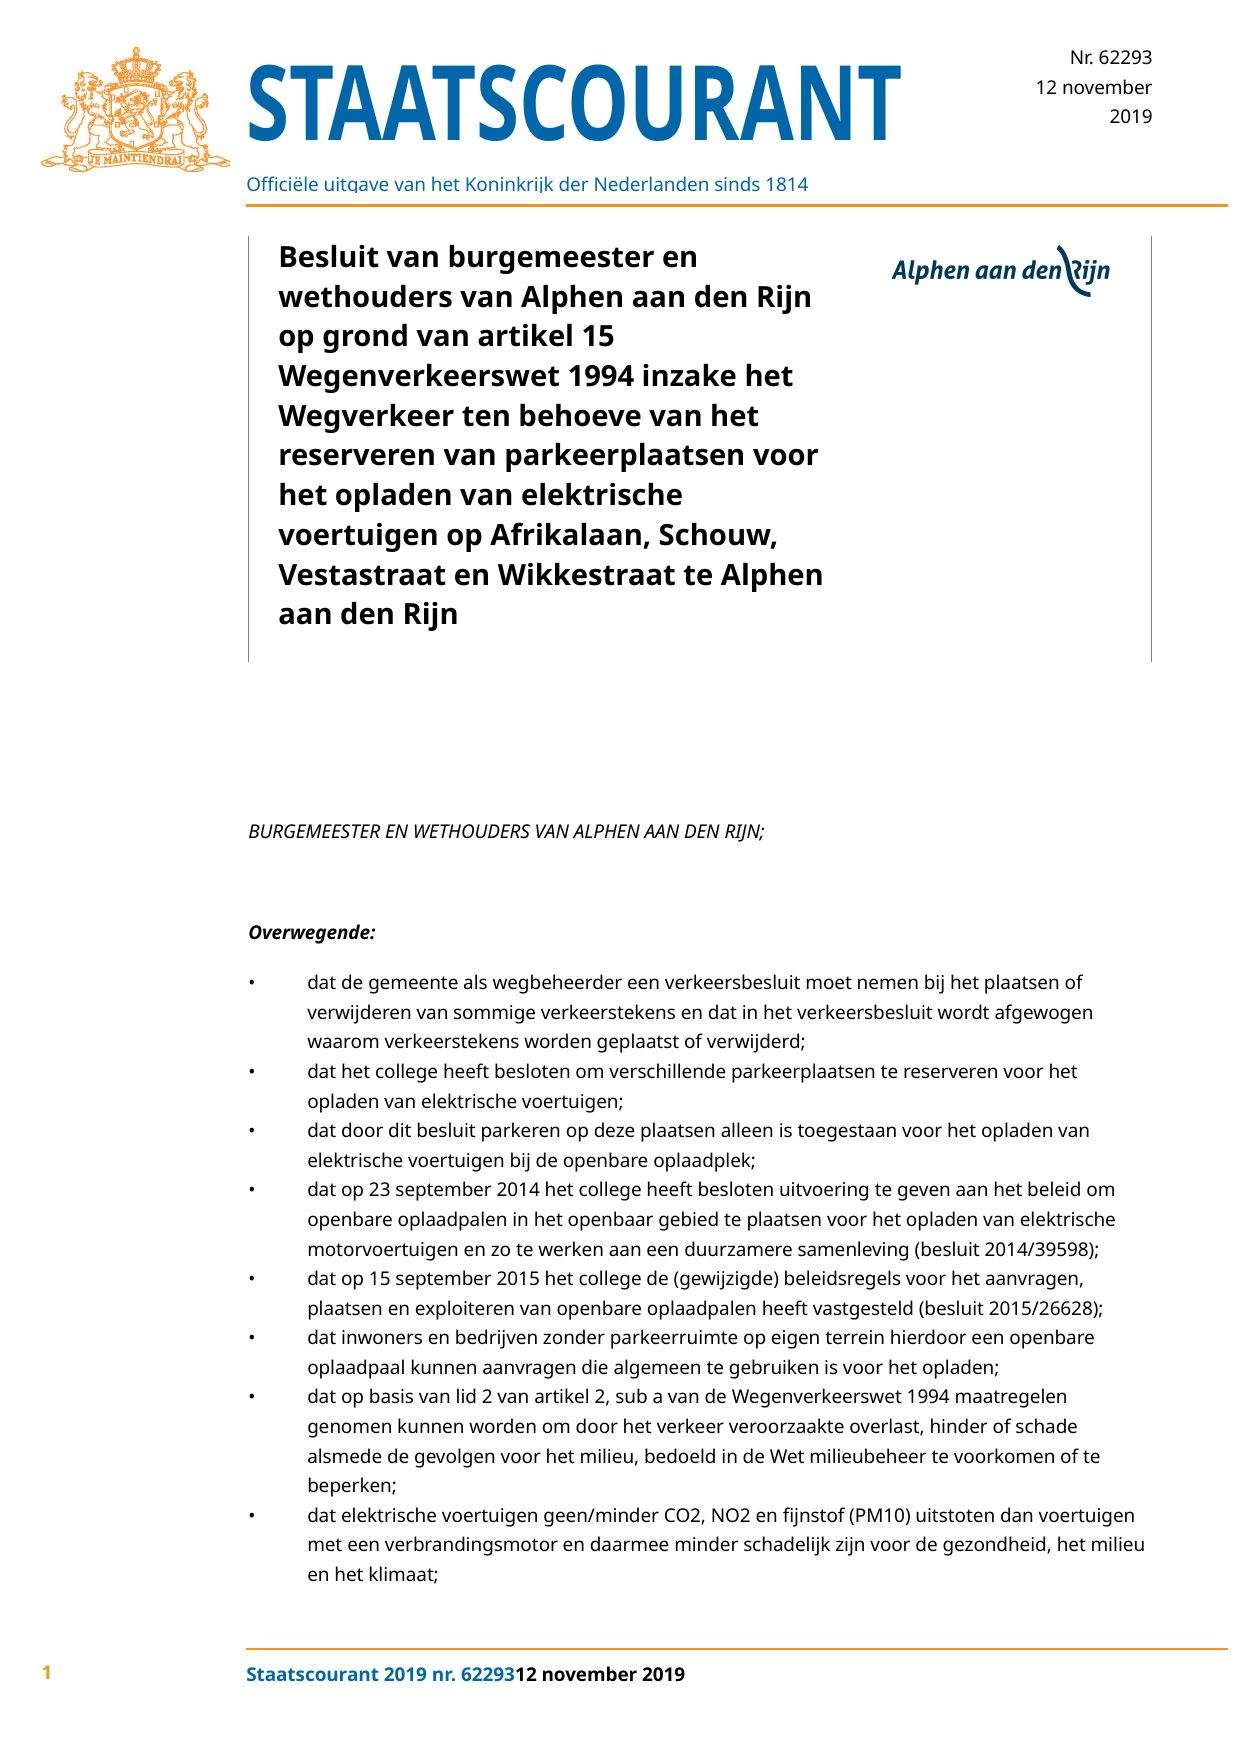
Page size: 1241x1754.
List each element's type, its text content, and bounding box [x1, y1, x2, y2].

list dat op basis van lid 2 van artikel 2, sub a van de Wegenverkeerswet 1994 maatregelen genomen kunnen worden om door het verkeer veroorzaakte overlast, hinder of schade alsmede de gevolgen voor het milieu, bedoeld in de Wet milieubeheer te voorkomen of te beperken; [248, 1384, 1152, 1498]
text Overwegende: [248, 919, 1152, 945]
list dat inwoners en bedrijven zonder parkeerruimte op eigen terrein hierdoor een openbare oplaadpaal kunnen aanvragen die algemeen te gebruiken is voor het opladen; [248, 1324, 1152, 1380]
list dat de gemeente als wegbeheerder een verkeersbesluit moet nemen bij het plaatsen of verwijderen van sommige verkeerstekens en dat in het verkeersbesluit wordt afgewogen waarom verkeerstekens worden geplaatst of verwijderd; [248, 969, 1152, 1054]
list dat elektrische voertuigen geen/minder CO2, NO2 en fijnstof (PM10) uitstoten dan voertuigen met een verbrandingsmotor en daarmee minder schadelijk zijn voor de gezondheid, het milieu en het klimaat; [248, 1502, 1152, 1587]
table_header Besluit van burgemeester en wethouders van Alphen aan den Rijn op grond van artikel 15 Wegenverkeerswet 1994 inzake het Wegverkeer ten behoeve van het reserveren van parkeerplaatsen voor het opladen van elektrische voertuigen op Afrikalaan, Schouw, Vestastraat en Wikkestraat te Alphen aan den Rijn [249, 236, 850, 662]
list dat door dit besluit parkeren op deze plaatsen alleen is toegestaan voor het opladen van elektrische voertuigen bij de openbare oplaadplek; [248, 1117, 1152, 1173]
table_header [850, 236, 1151, 662]
list dat het college heeft besloten om verschillende parkeerplaatsen te reserveren voor het opladen van elektrische voertuigen; [248, 1058, 1152, 1114]
text BURGEMEESTER EN WETHOUDERS VAN ALPHEN AAN DEN RIJN; [248, 818, 1152, 844]
picture [882, 236, 1119, 306]
picture [41, 47, 231, 172]
list dat op 23 september 2014 het college heeft besloten uitvoering te geven aan het beleid om openbare oplaadpalen in het openbaar gebied te plaatsen voor het opladen van elektrische motorvoertuigen en zo te werken aan een duurzamere samenleving (besluit 2014/39598); [248, 1177, 1152, 1262]
list dat op 15 september 2015 het college de (gewijzigde) beleidsregels voor het aanvragen, plaatsen en exploiteren van openbare oplaadpalen heeft vastgesteld (besluit 2015/26628); [248, 1265, 1152, 1321]
